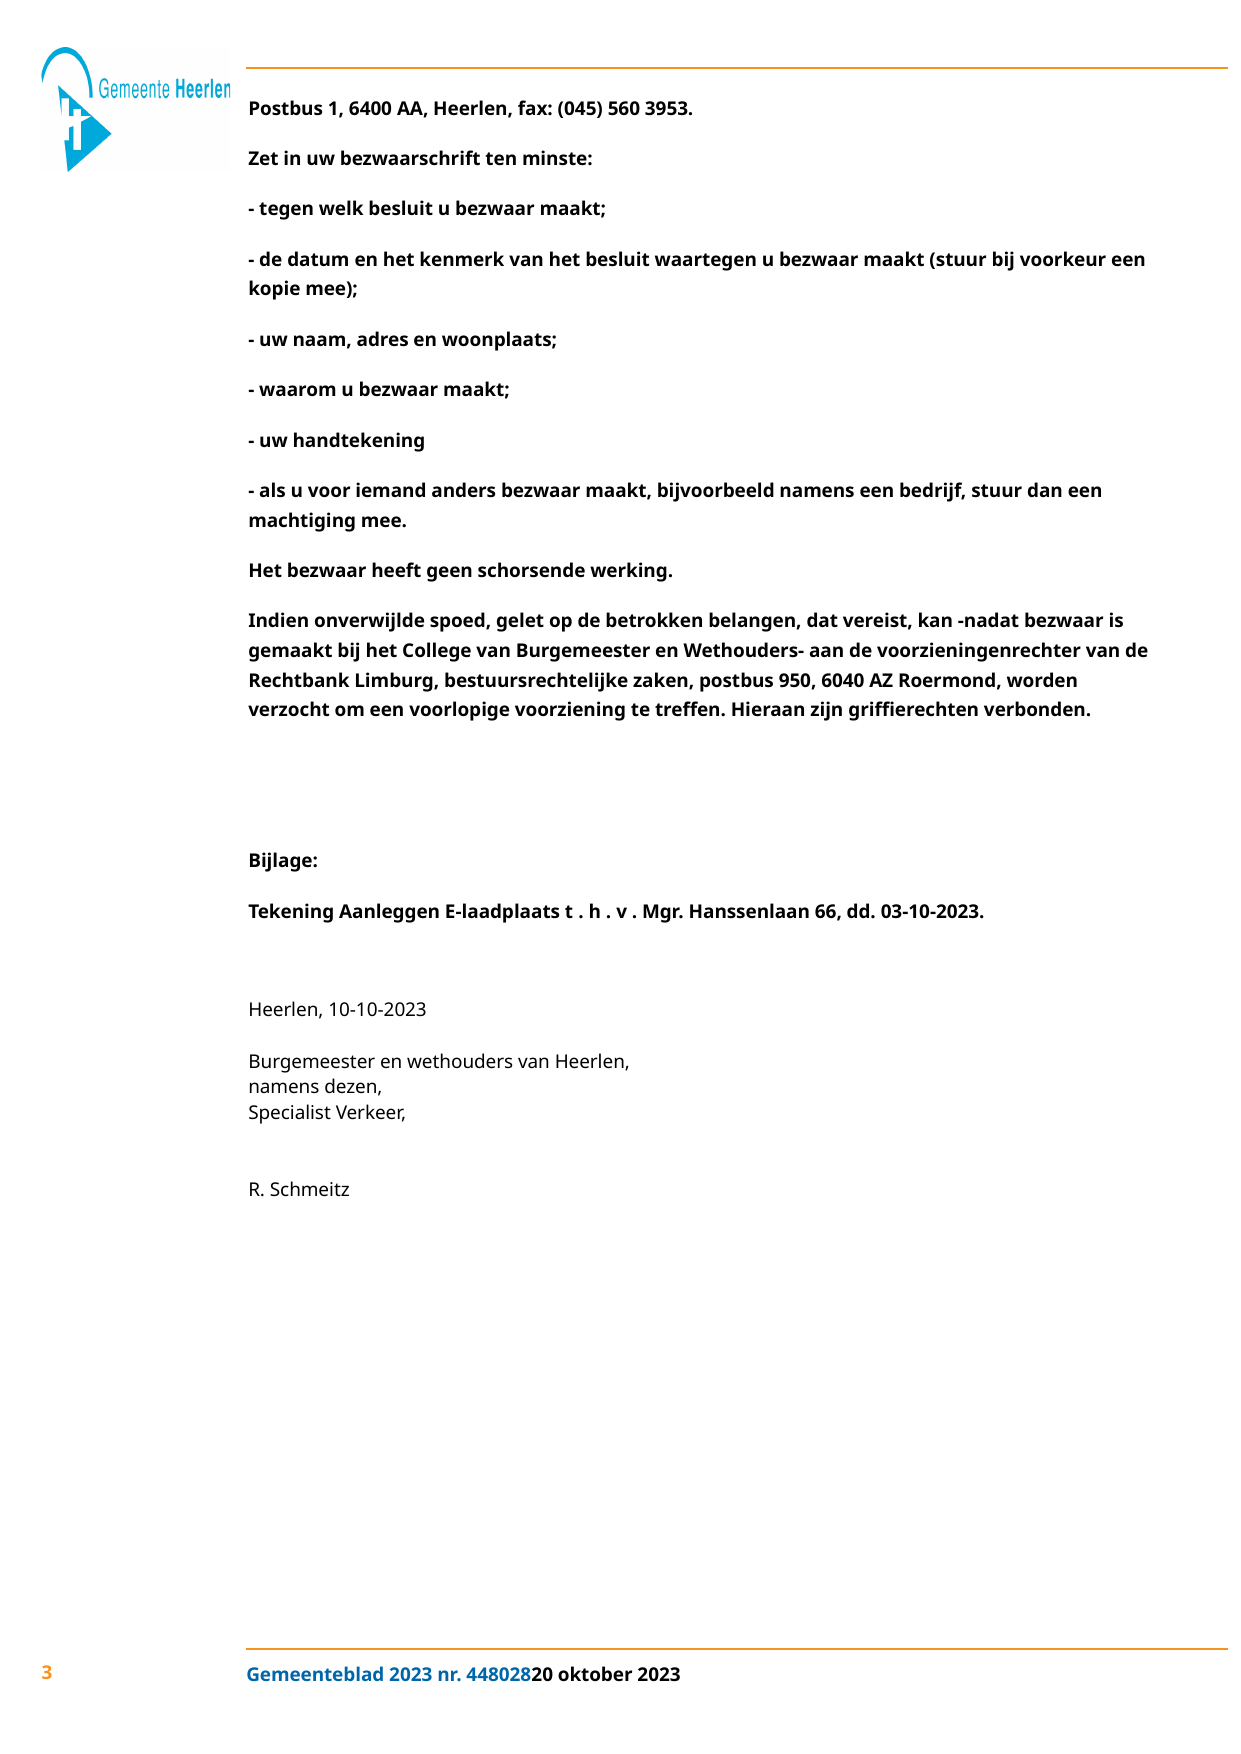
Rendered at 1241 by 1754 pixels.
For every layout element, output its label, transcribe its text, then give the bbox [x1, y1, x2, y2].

text - uw handtekening [248, 427, 1152, 453]
text Indien onverwijlde spoed, gelet op de betrokken belangen, dat vereist, kan -nadat bezwaar is gemaakt bij het College van Burgemeester en Wethouders- aan de voorzieningenrechter van de Rechtbank Limburg, bestuursrechtelijke zaken, postbus 950, 6040 AZ Roermond, worden verzocht om een voorlopige voorziening te treffen. Hieraan zijn griffierechten verbonden. [248, 608, 1152, 722]
text - uw naam, adres en woonplaats; [248, 326, 1152, 352]
text - de datum en het kenmerk van het besluit waartegen u bezwaar maakt (stuur bij voorkeur een kopie mee); [248, 246, 1152, 301]
text Het bezwaar heeft geen schorsende werking. [248, 557, 1152, 583]
text - tegen welk besluit u bezwaar maakt; [248, 196, 1152, 221]
text - waarom u bezwaar maakt; [248, 376, 1152, 402]
text Specialist Verkeer, [248, 1099, 1152, 1125]
text Heerlen, 10-10-2023 [248, 996, 1152, 1022]
text Bijlage: [248, 848, 1152, 873]
picture [41, 47, 231, 172]
text - als u voor iemand anders bezwaar maakt, bijvoorbeeld namens een bedrijf, stuur dan een machtiging mee. [248, 477, 1152, 533]
text Burgemeester en wethouders van Heerlen, [248, 1048, 1152, 1073]
text R. Schmeitz [248, 1176, 1152, 1202]
text Tekening Aanleggen E-laadplaats t . h . v . Mgr. Hanssenlaan 66, dd. 03-10-2023. [248, 898, 1152, 924]
text Postbus 1, 6400 AA, Heerlen, fax: (045) 560 3953. [248, 95, 1152, 121]
text namens dezen, [248, 1073, 1152, 1099]
picture [41, 47, 59, 70]
text Zet in uw bezwaarschrift ten minste: [248, 145, 1152, 171]
